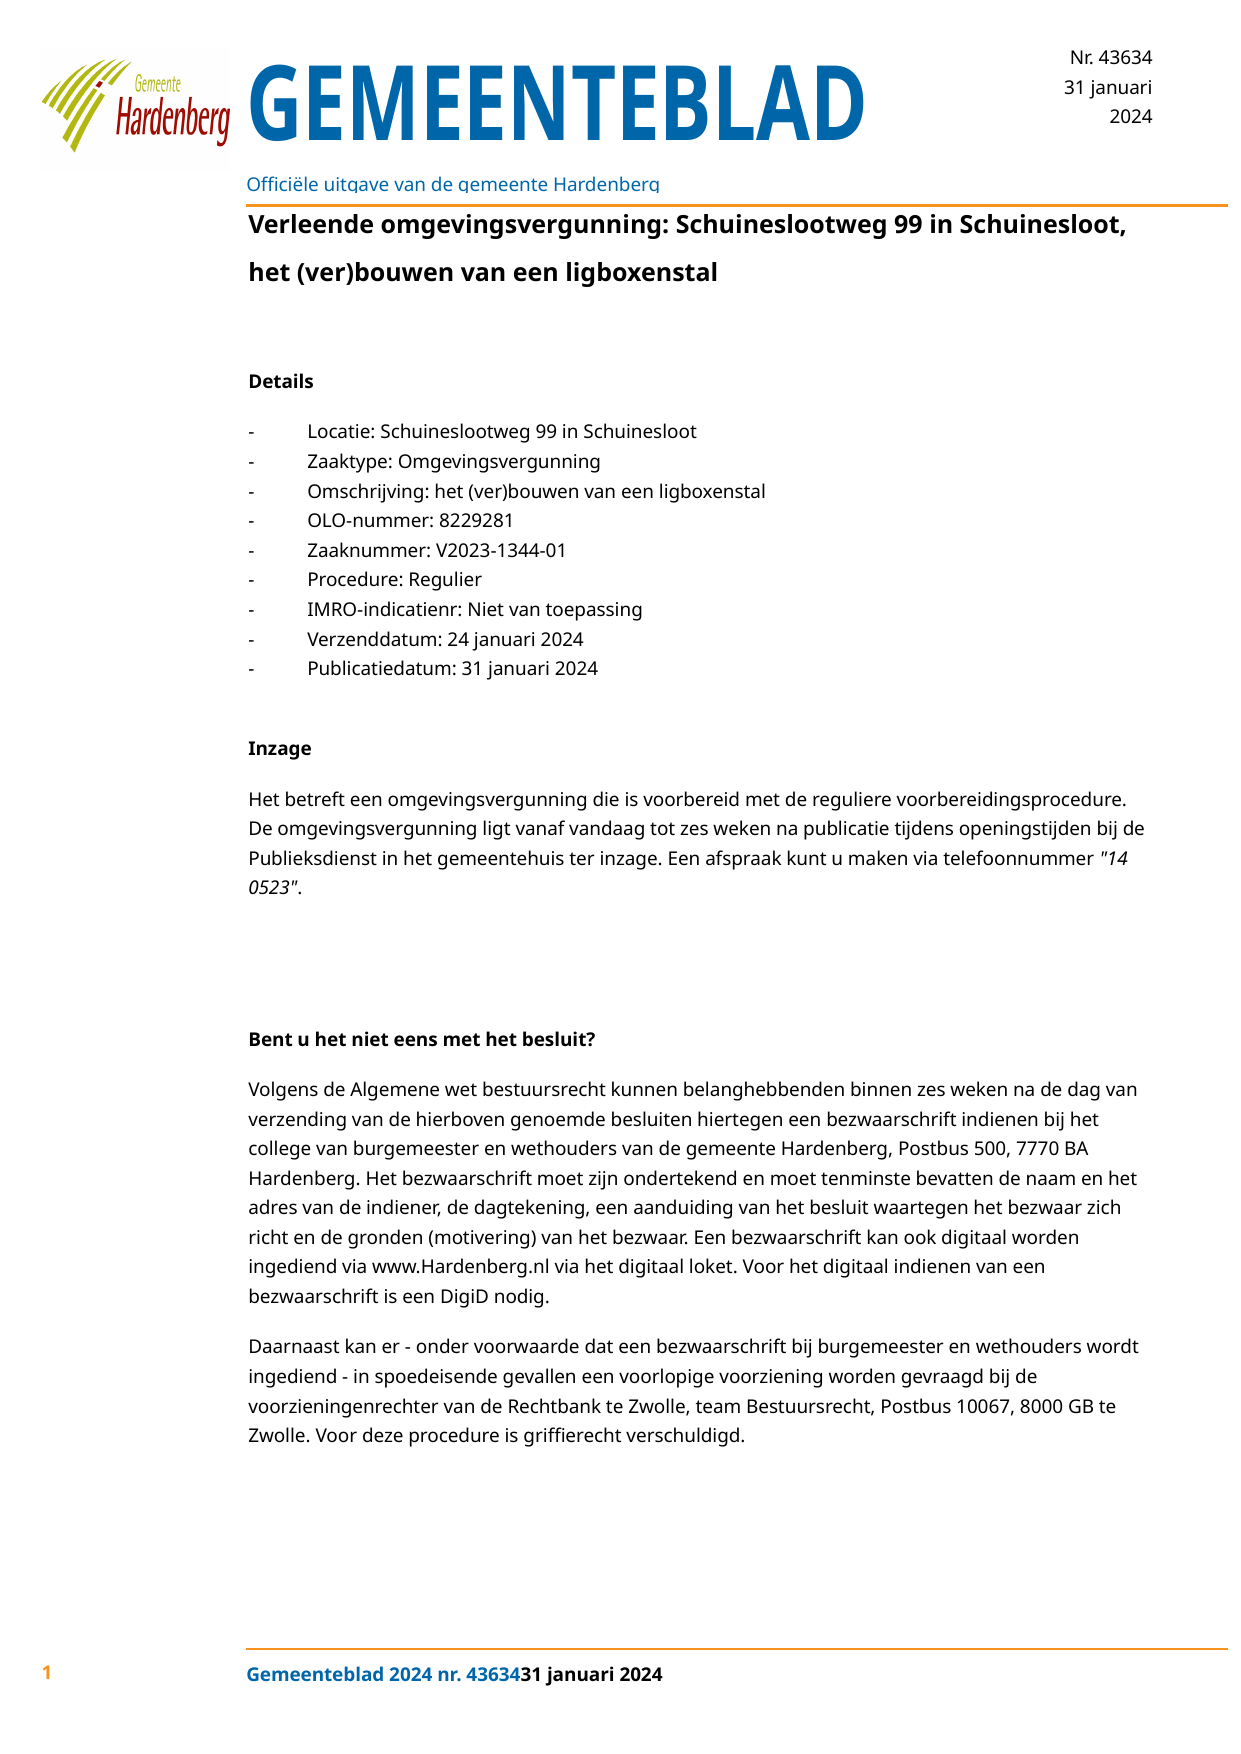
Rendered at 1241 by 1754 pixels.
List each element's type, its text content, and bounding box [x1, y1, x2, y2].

text Details [248, 368, 1152, 394]
list OLO-nummer: 8229281 [248, 507, 1152, 533]
text Volgens de Algemene wet bestuursrecht kunnen belanghebbenden binnen zes weken na de dag van verzending van de hierboven genoemde besluiten hiertegen een bezwaarschrift indienen bij het college van burgemeester en wethouders van de gemeente Hardenberg, Postbus 500, 7770 BA Hardenberg. Het bezwaarschrift moet zijn ondertekend en moet tenminste bevatten de naam en het adres van de indiener, de dagtekening, een aanduiding van het besluit waartegen het bezwaar zich richt en de gronden (motivering) van het bezwaar. Een bezwaarschrift kan ook digitaal worden ingediend via www.Hardenberg.nl via het digitaal loket. Voor het digitaal indienen van een bezwaarschrift is een DigiD nodig. [248, 1076, 1152, 1309]
list Zaaknummer: V2023-1344-01 [248, 537, 1152, 563]
list Publicatiedatum: 31 januari 2024 [248, 655, 1152, 681]
text Inzage [248, 735, 1152, 761]
list IMRO-indicatienr: Niet van toepassing [248, 596, 1152, 622]
text Het betreft een omgevingsvergunning die is voorbereid met de reguliere voorbereidingsprocedure. De omgevingsvergunning ligt vanaf vandaag tot zes weken na publicatie tijdens openingstijden bij de Publieksdienst in het gemeentehuis ter inzage. Een afspraak kunt u maken via telefoonnummer "14 0523". [248, 786, 1152, 900]
picture [41, 47, 231, 172]
list Procedure: Regulier [248, 567, 1152, 592]
text Daarnaast kan er - onder voorwaarde dat een bezwaarschrift bij burgemeester en wethouders wordt ingediend - in spoedeisende gevallen een voorlopige voorziening worden gevraagd bij de voorzieningenrechter van de Rechtbank te Zwolle, team Bestuursrecht, Postbus 10067, 8000 GB te Zwolle. Voor deze procedure is griffierecht verschuldigd. [248, 1334, 1152, 1448]
list Locatie: Schuineslootweg 99 in Schuinesloot [248, 419, 1152, 444]
text Bent u het niet eens met het besluit? [248, 1026, 1152, 1052]
list Omschrijving: het (ver)bouwen van een ligboxenstal [248, 478, 1152, 504]
list Zaaktype: Omgevingsvergunning [248, 448, 1152, 474]
text Verleende omgevingsvergunning: Schuineslootweg 99 in Schuinesloot, het (ver)bouwen van een ligboxenstal [248, 207, 1152, 288]
list Verzenddatum: 24 januari 2024 [248, 626, 1152, 652]
